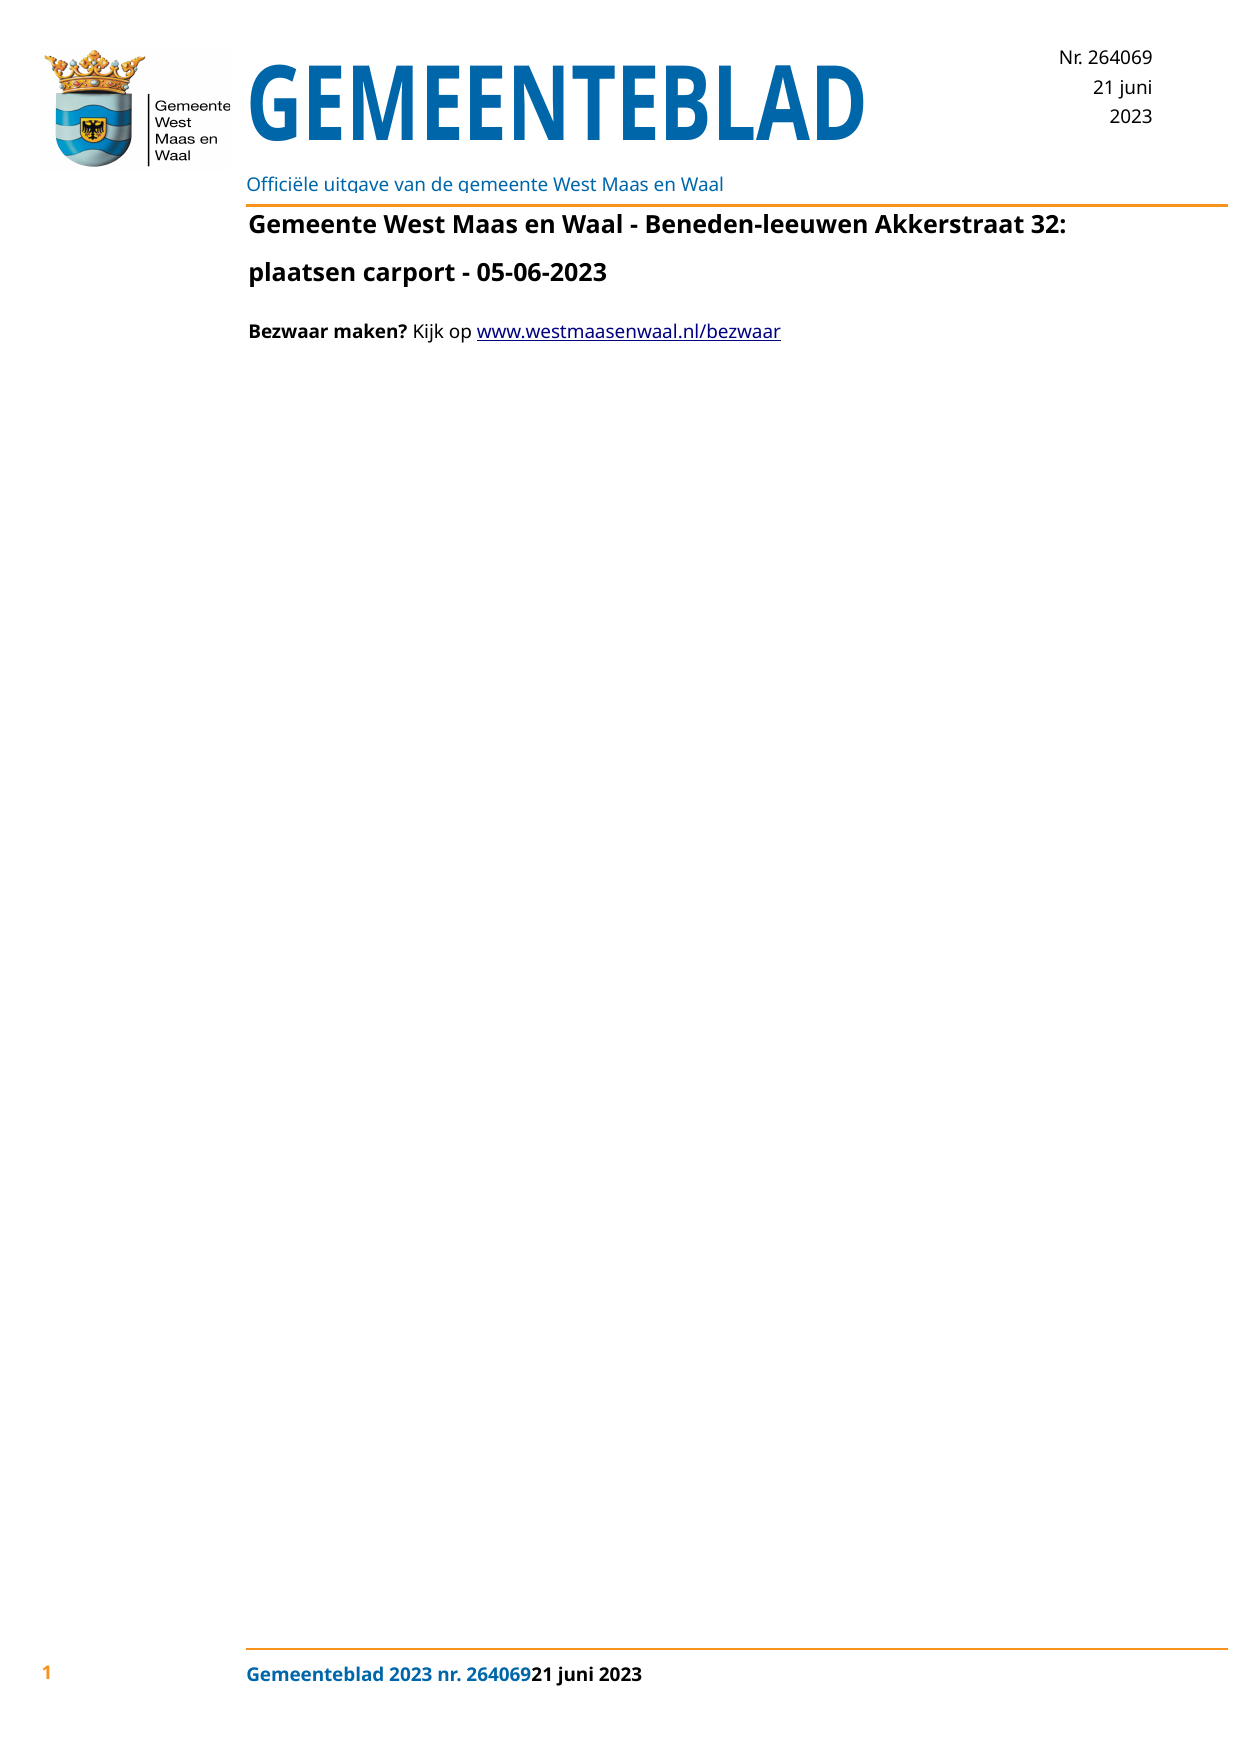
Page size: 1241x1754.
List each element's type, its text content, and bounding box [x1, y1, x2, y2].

picture [41, 47, 231, 172]
text Gemeente West Maas en Waal - Beneden-leeuwen Akkerstraat 32: plaatsen carport - 05-06-2023 [248, 207, 1152, 288]
text Bezwaar maken? Kijk op www.westmaasenwaal.nl/bezwaar [248, 318, 1152, 344]
